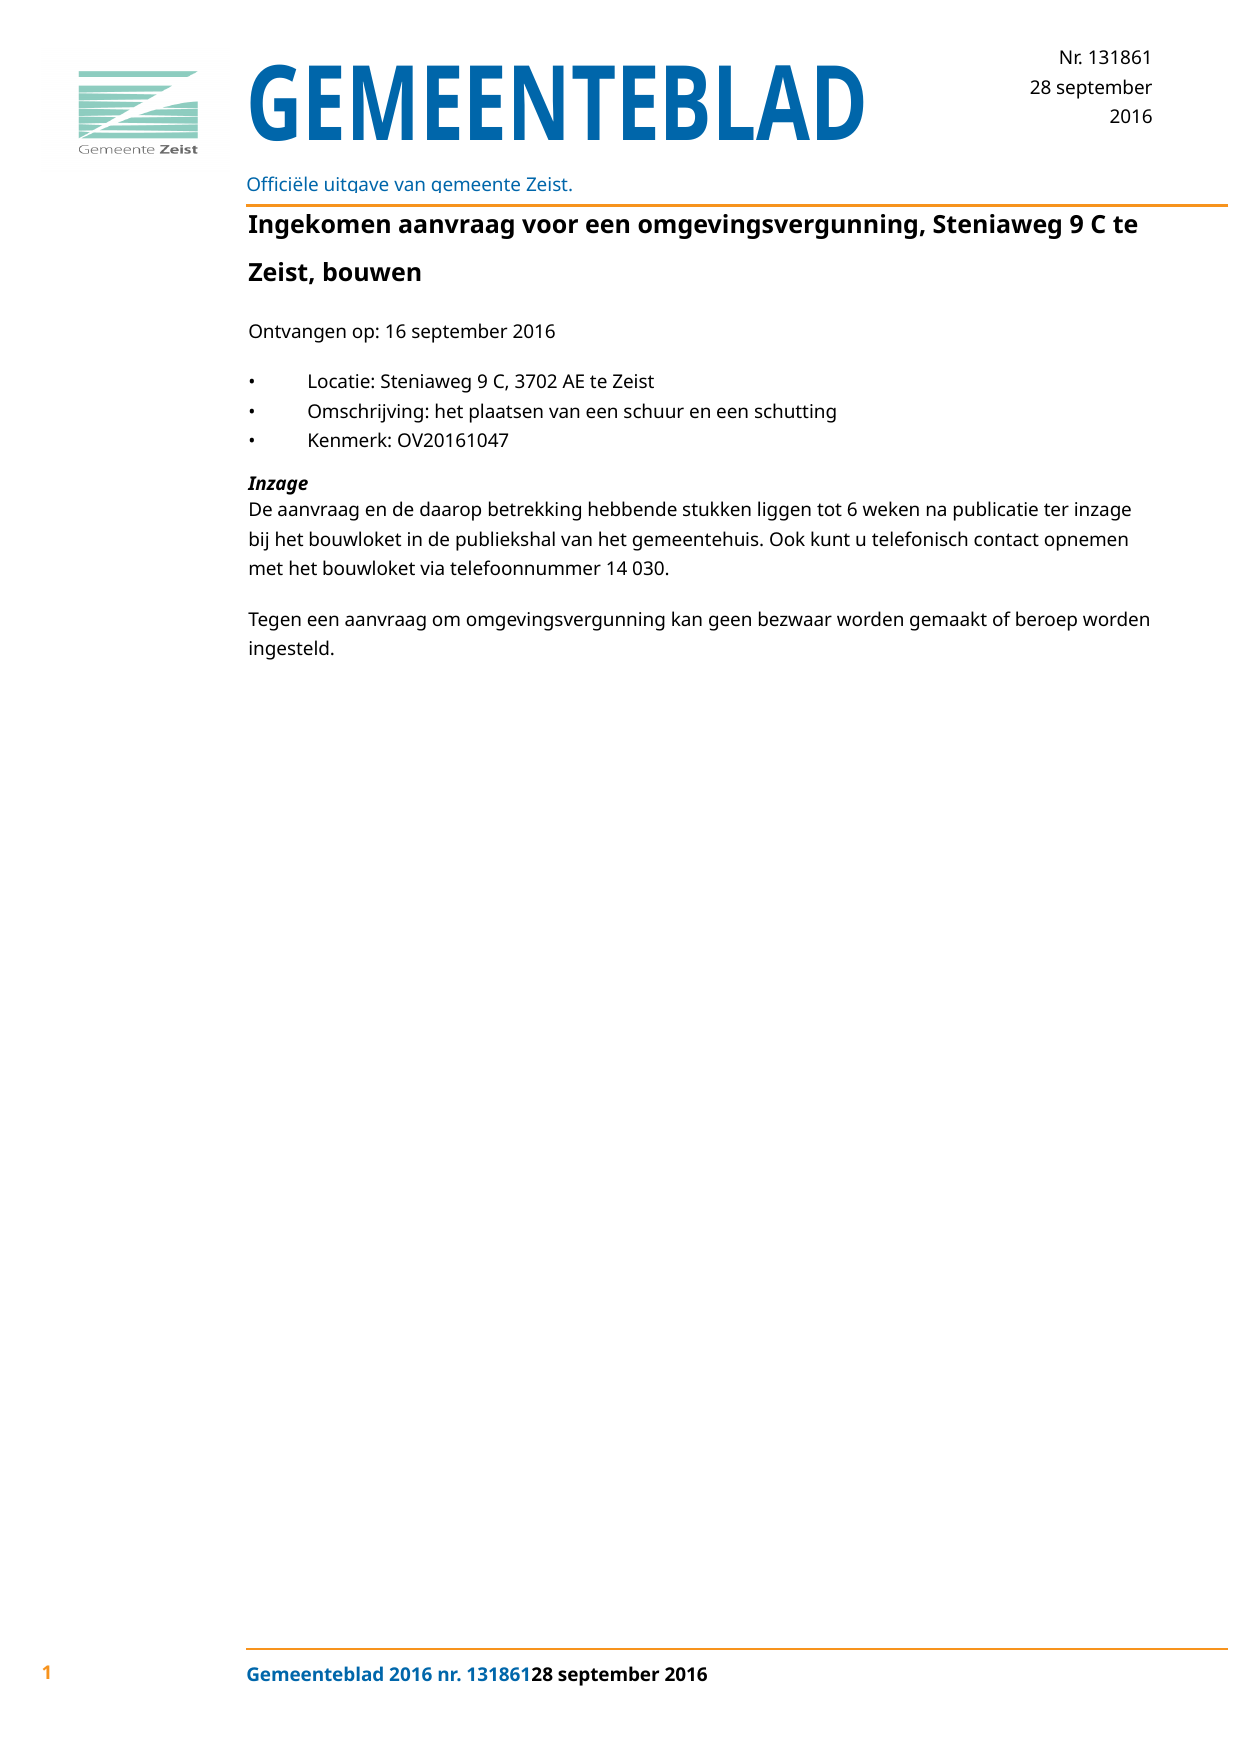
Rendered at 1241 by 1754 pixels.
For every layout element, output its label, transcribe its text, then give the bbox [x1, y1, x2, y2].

text Inzage [248, 471, 1152, 496]
picture [41, 47, 231, 172]
list Omschrijving: het plaatsen van een schuur en een schutting [248, 398, 1152, 424]
list Kenmerk: OV20161047 [248, 427, 1152, 453]
list Locatie: Steniaweg 9 C, 3702 AE te Zeist [248, 368, 1152, 394]
text Tegen een aanvraag om omgevingsvergunning kan geen bezwaar worden gemaakt of beroep worden ingesteld. [248, 606, 1152, 661]
text Ingekomen aanvraag voor een omgevingsvergunning, Steniaweg 9 C te Zeist, bouwen [248, 207, 1152, 288]
text De aanvraag en de daarop betrekking hebbende stukken liggen tot 6 weken na publicatie ter inzage bij het bouwloket in de publiekshal van het gemeentehuis. Ook kunt u telefonisch contact opnemen met het bouwloket via telefoonnummer 14 030. [248, 496, 1152, 581]
text Ontvangen op: 16 september 2016 [248, 318, 1152, 344]
